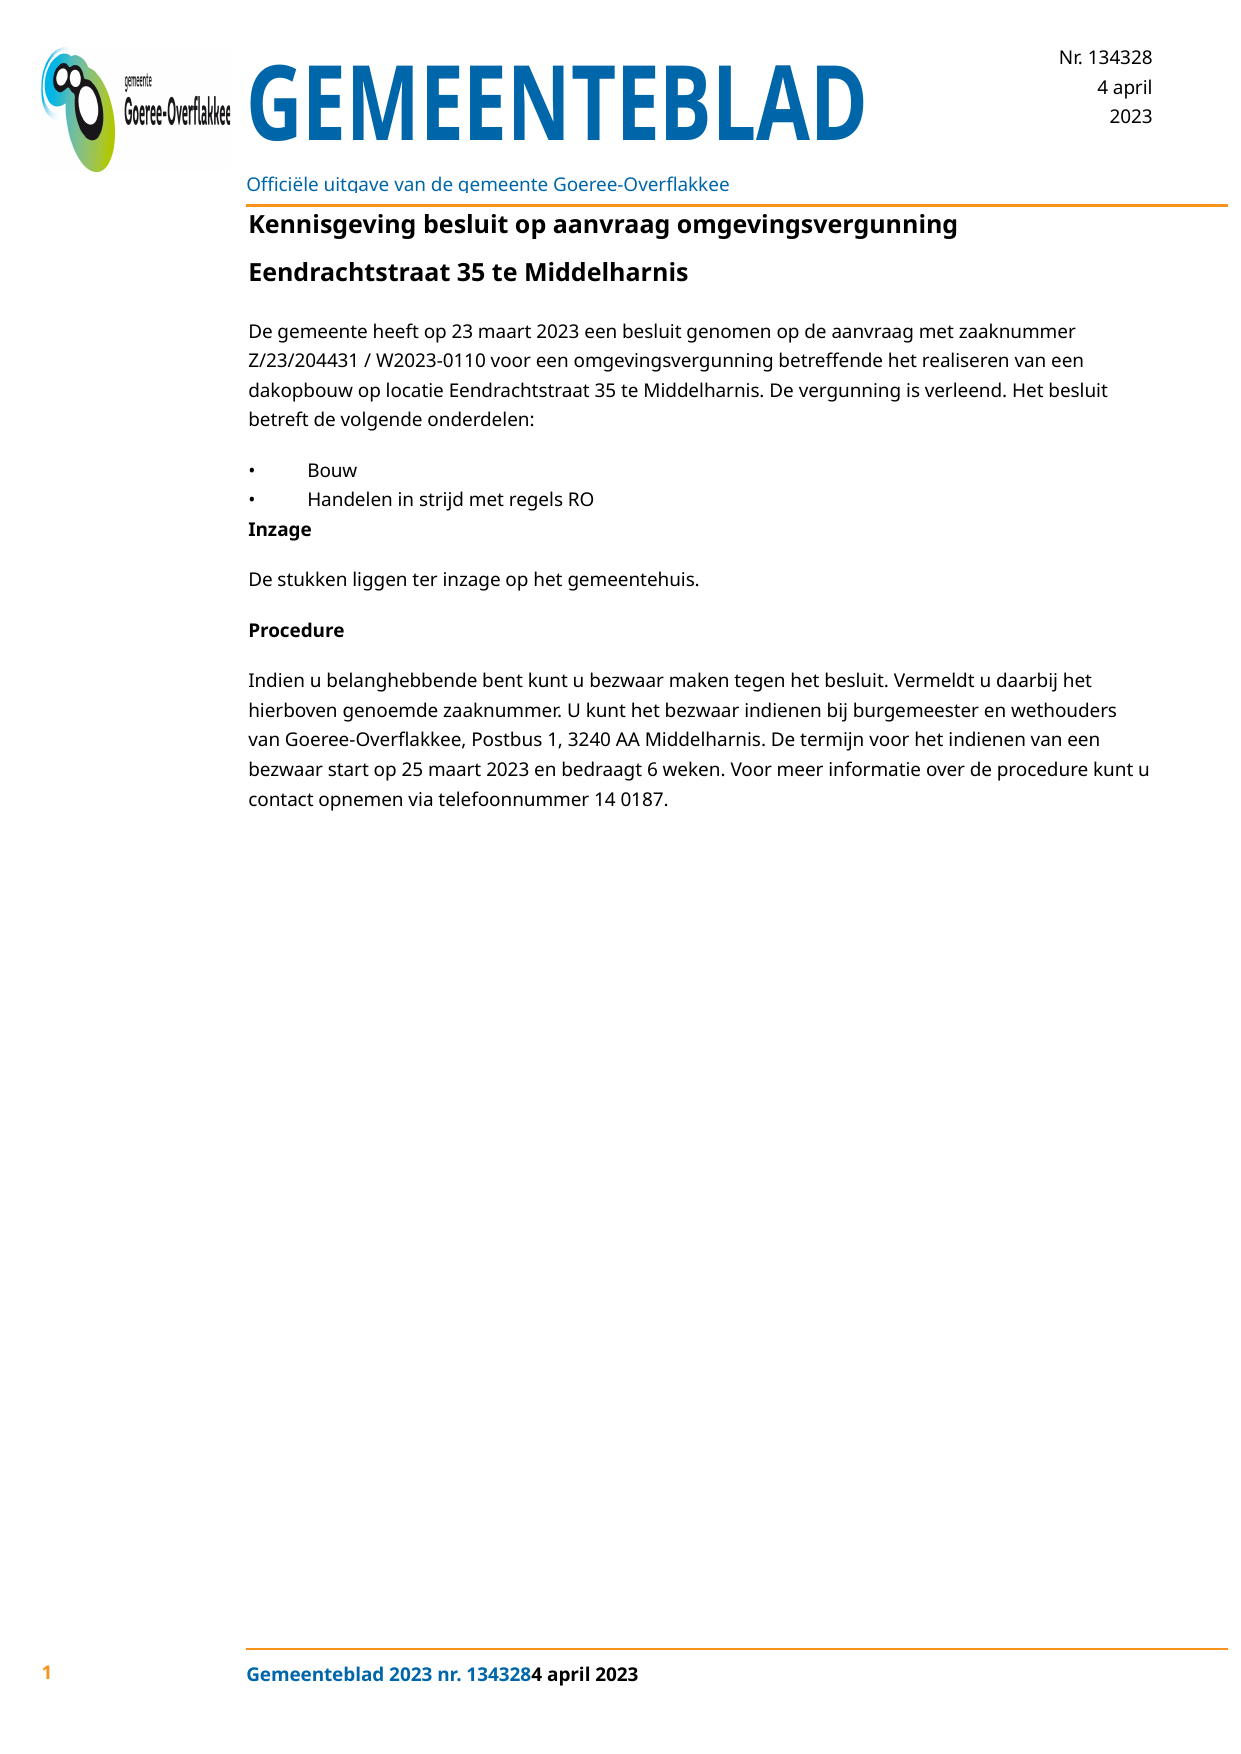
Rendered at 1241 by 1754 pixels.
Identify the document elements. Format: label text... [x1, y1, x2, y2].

text Procedure [248, 617, 1152, 643]
list Handelen in strijd met regels RO [248, 487, 1152, 512]
text Kennisgeving besluit op aanvraag omgevingsvergunning Eendrachtstraat 35 te Middelharnis [248, 207, 1152, 288]
text Inzage [248, 516, 1152, 542]
text De gemeente heeft op 23 maart 2023 een besluit genomen op de aanvraag met zaaknummer Z/23/204431 / W2023-0110 voor een omgevingsvergunning betreffende het realiseren van een dakopbouw op locatie Eendrachtstraat 35 te Middelharnis. De vergunning is verleend. Het besluit betreft de volgende onderdelen: [248, 318, 1152, 432]
picture [41, 47, 231, 172]
text De stukken liggen ter inzage op het gemeentehuis. [248, 567, 1152, 592]
list Bouw [248, 457, 1152, 483]
text Indien u belanghebbende bent kunt u bezwaar maken tegen het besluit. Vermeldt u daarbij het hierboven genoemde zaaknummer. U kunt het bezwaar indienen bij burgemeester en wethouders van Goeree-Overflakkee, Postbus 1, 3240 AA Middelharnis. De termijn voor het indienen van een bezwaar start op 25 maart 2023 en bedraagt 6 weken. Voor meer informatie over de procedure kunt u contact opnemen via telefoonnummer 14 0187. [248, 667, 1152, 812]
